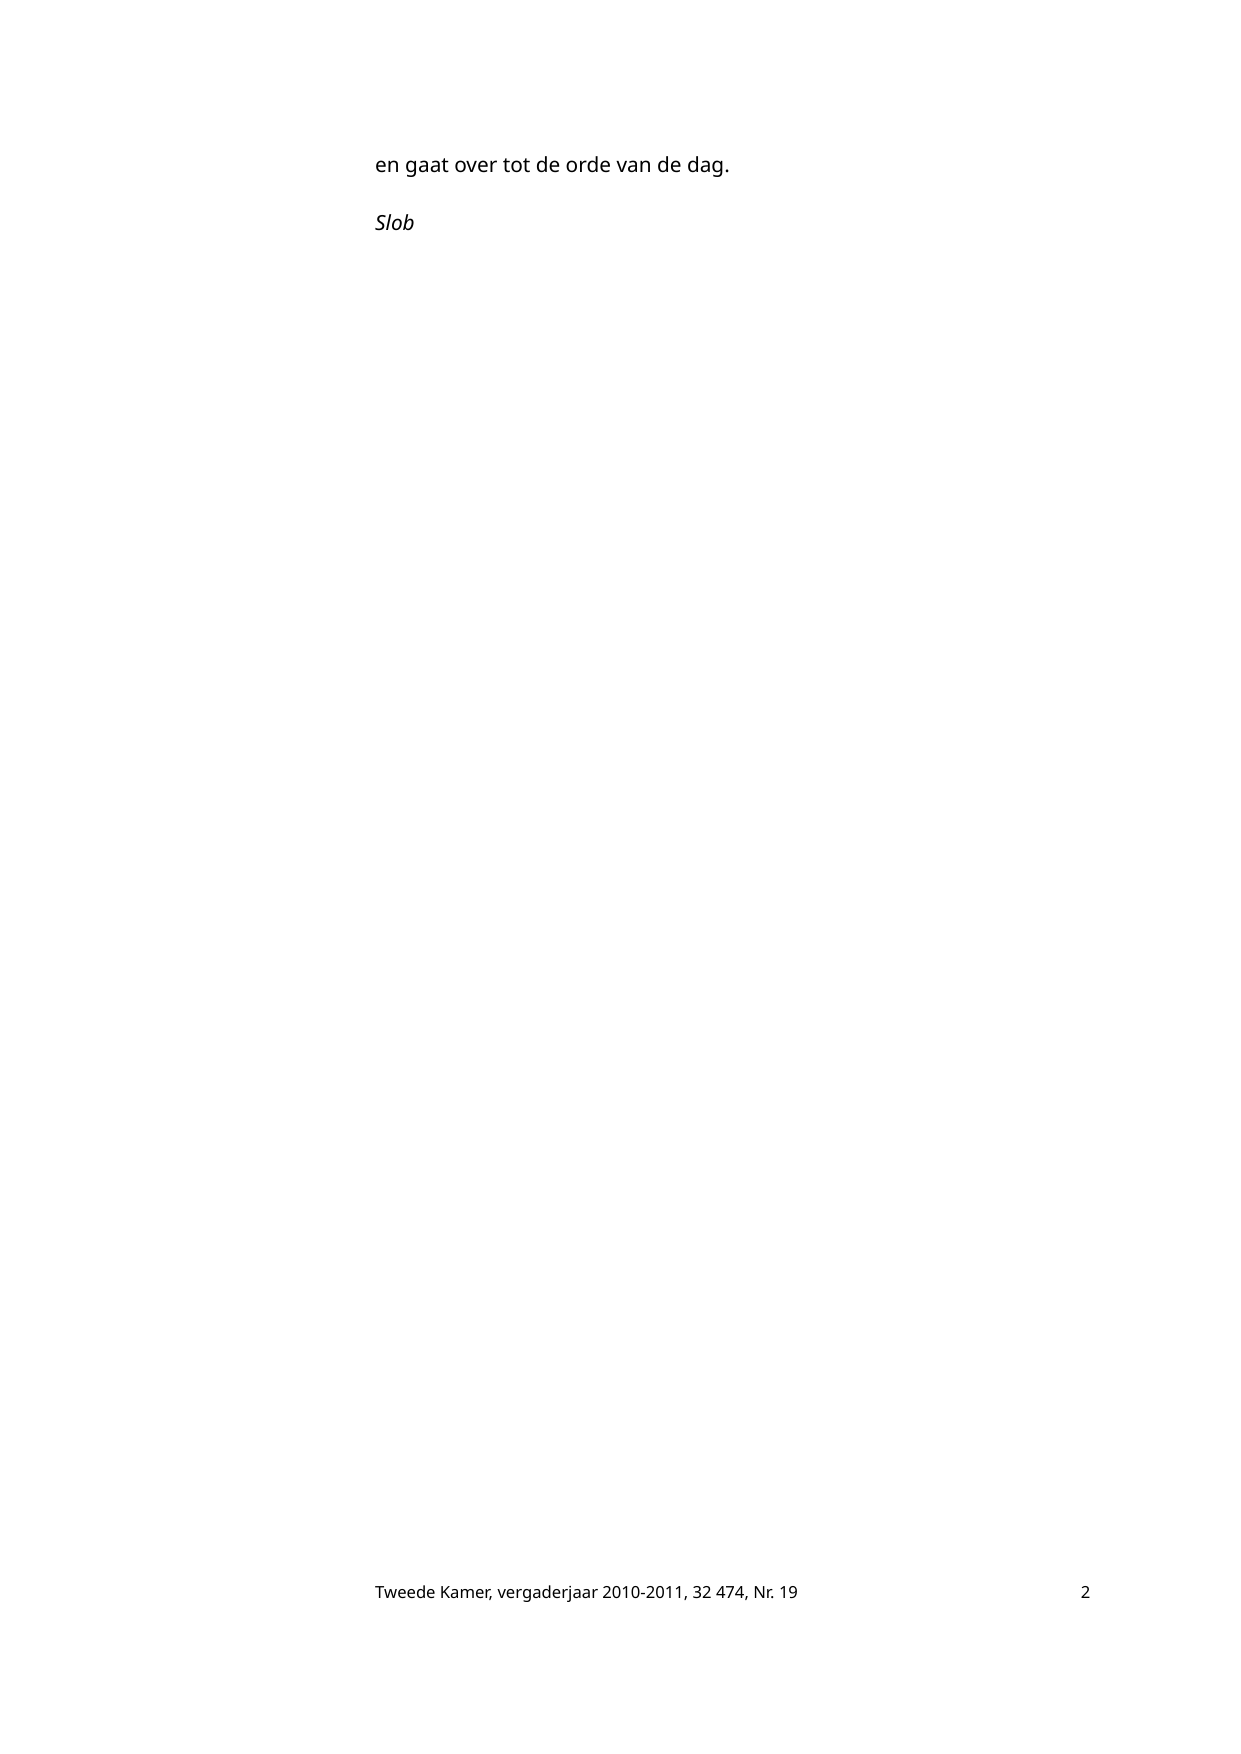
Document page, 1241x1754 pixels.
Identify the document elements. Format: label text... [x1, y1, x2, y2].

text Slob [375, 208, 1090, 237]
text en gaat over tot de orde van de dag. [375, 150, 1090, 178]
